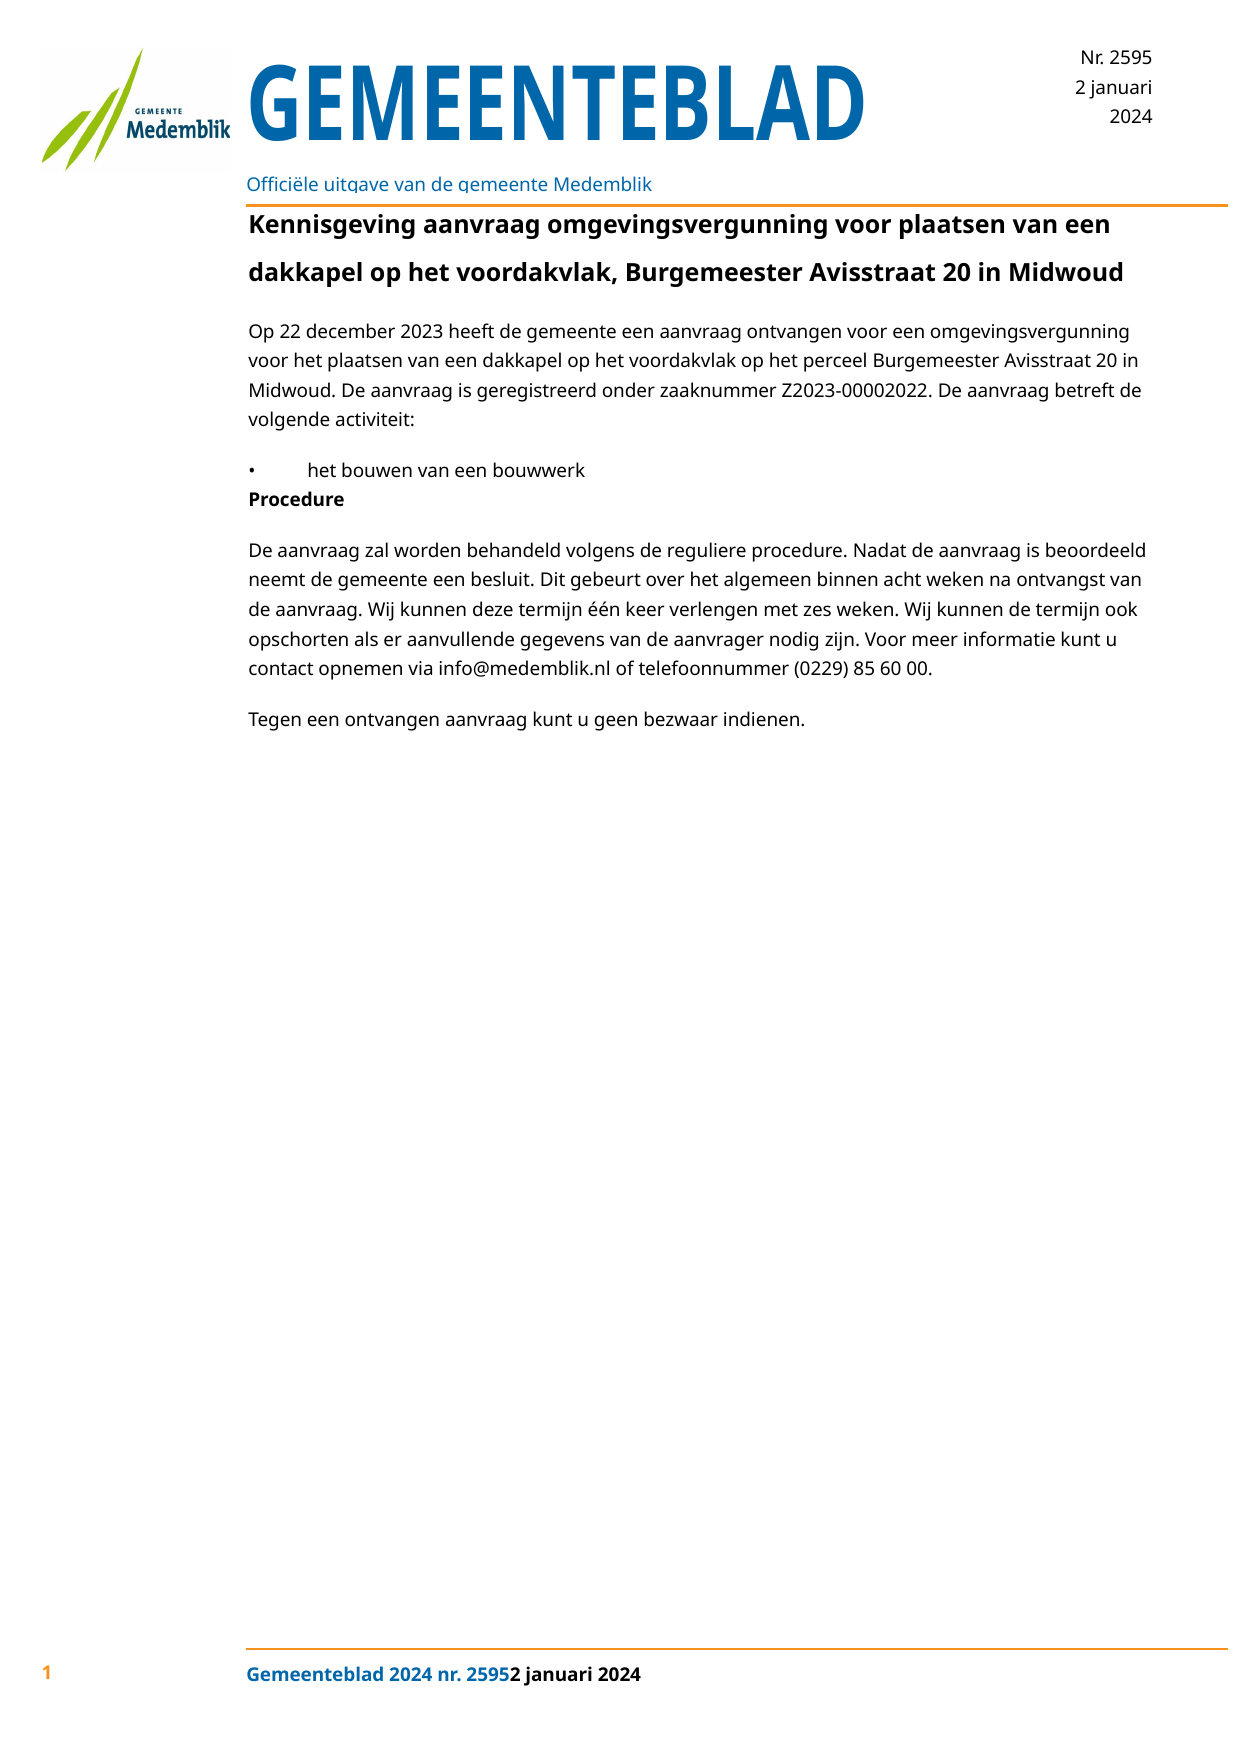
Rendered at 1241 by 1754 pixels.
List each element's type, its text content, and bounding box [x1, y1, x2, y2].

text Tegen een ontvangen aanvraag kunt u geen bezwaar indienen. [248, 706, 1152, 732]
text De aanvraag zal worden behandeld volgens de reguliere procedure. Nadat de aanvraag is beoordeeld neemt de gemeente een besluit. Dit gebeurt over het algemeen binnen acht weken na ontvangst van de aanvraag. Wij kunnen deze termijn één keer verlengen met zes weken. Wij kunnen de termijn ook opschorten als er aanvullende gegevens van de aanvrager nodig zijn. Voor meer informatie kunt u contact opnemen via info@medemblik.nl of telefoonnummer (0229) 85 60 00. [248, 537, 1152, 681]
text Op 22 december 2023 heeft de gemeente een aanvraag ontvangen voor een omgevingsvergunning voor het plaatsen van een dakkapel op het voordakvlak op het perceel Burgemeester Avisstraat 20 in Midwoud. De aanvraag is geregistreerd onder zaaknummer Z2023-00002022. De aanvraag betreft de volgende activiteit: [248, 318, 1152, 432]
text Kennisgeving aanvraag omgevingsvergunning voor plaatsen van een dakkapel op het voordakvlak, Burgemeester Avisstraat 20 in Midwoud [248, 207, 1152, 288]
list het bouwen van een bouwwerk [248, 457, 1152, 483]
text Procedure [248, 487, 1152, 512]
picture [41, 47, 231, 172]
